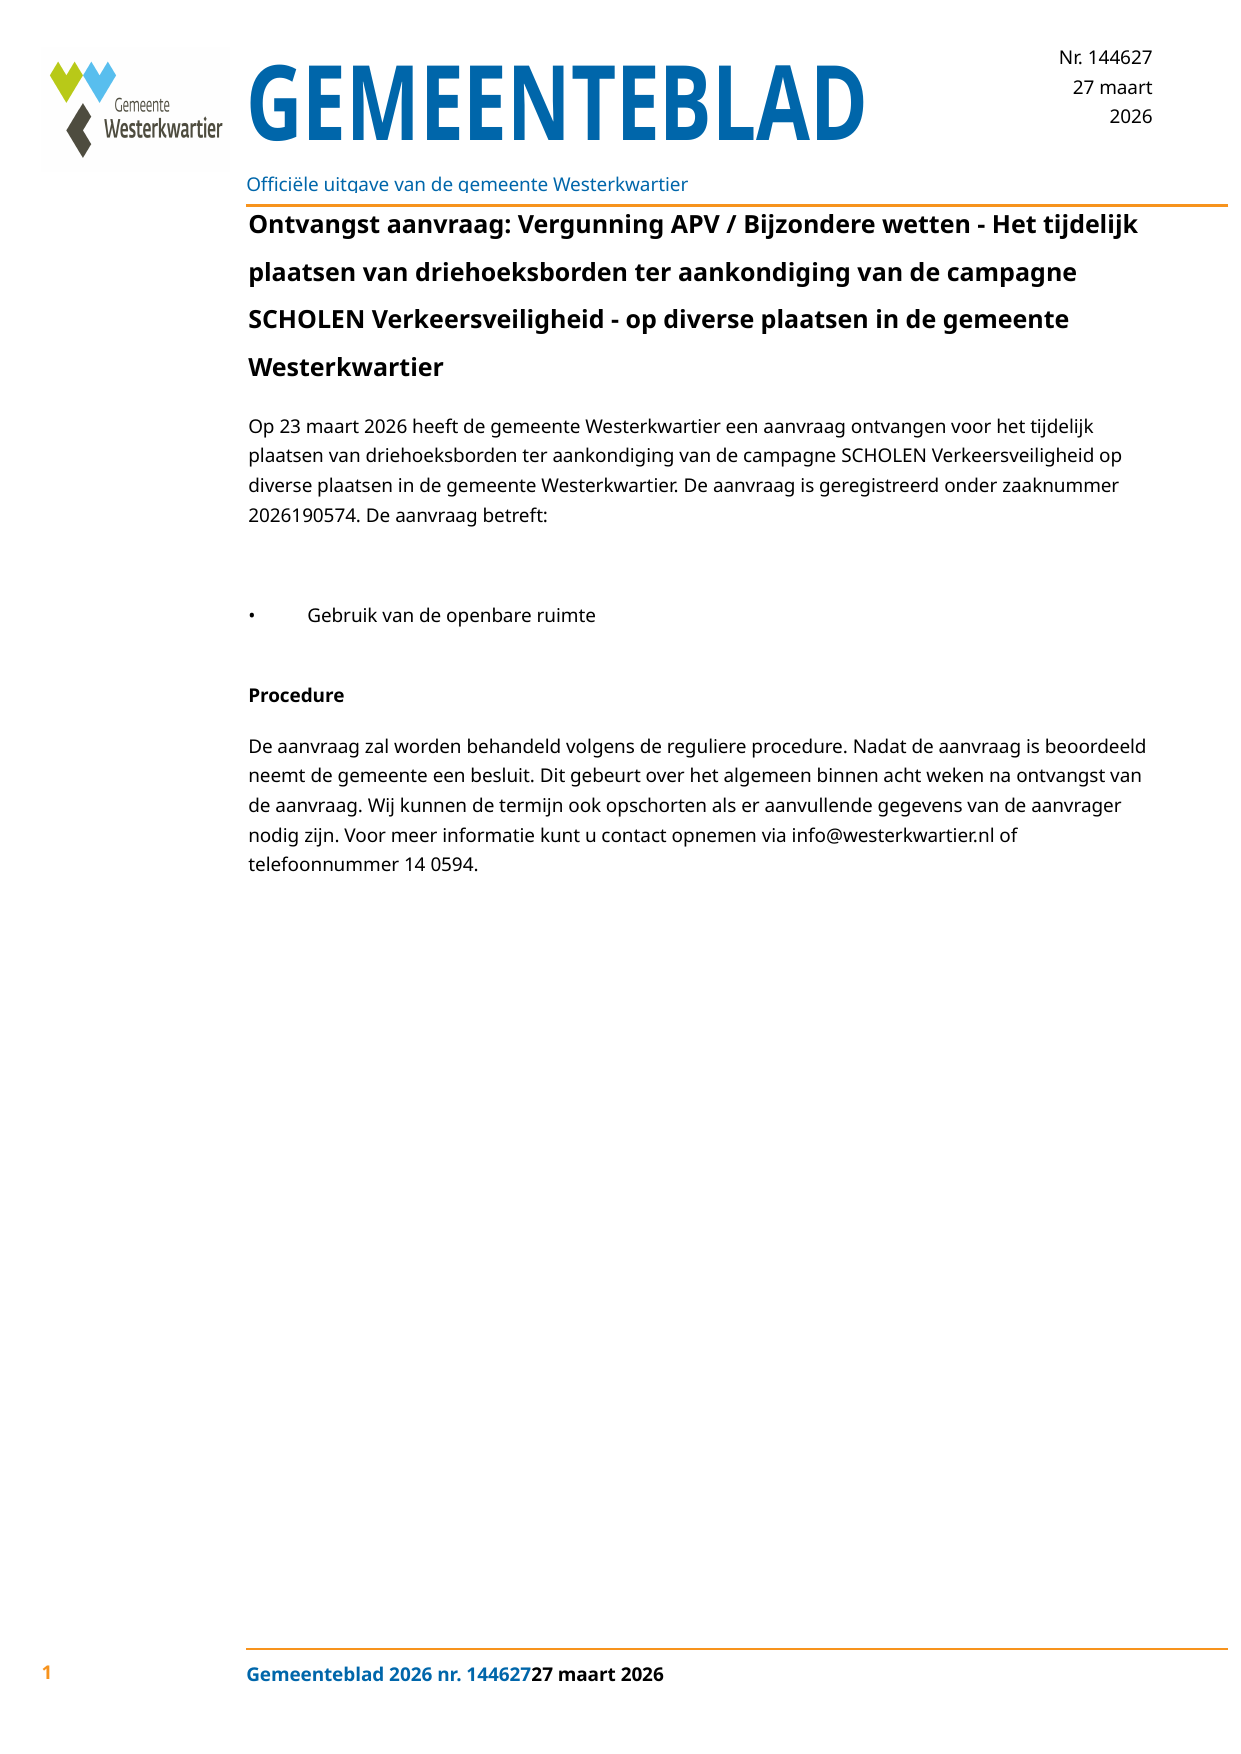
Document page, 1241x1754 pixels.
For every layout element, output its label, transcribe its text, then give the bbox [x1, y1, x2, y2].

list Gebruik van de openbare ruimte [248, 603, 1152, 628]
text Procedure [248, 683, 1152, 708]
text Op 23 maart 2026 heeft de gemeente Westerkwartier een aanvraag ontvangen voor het tijdelijk plaatsen van driehoeksborden ter aankondiging van de campagne SCHOLEN Verkeersveiligheid op diverse plaatsen in de gemeente Westerkwartier. De aanvraag is geregistreerd onder zaaknummer 2026190574. De aanvraag betreft: [248, 413, 1152, 528]
picture [41, 47, 231, 172]
text Ontvangst aanvraag: Vergunning APV / Bijzondere wetten - Het tijdelijk plaatsen van driehoeksborden ter aankondiging van de campagne SCHOLEN Verkeersveiligheid - op diverse plaatsen in de gemeente Westerkwartier [248, 207, 1152, 384]
text De aanvraag zal worden behandeld volgens de reguliere procedure. Nadat de aanvraag is beoordeeld neemt de gemeente een besluit. Dit gebeurt over het algemeen binnen acht weken na ontvangst van de aanvraag. Wij kunnen de termijn ook opschorten als er aanvullende gegevens van de aanvrager nodig zijn. Voor meer informatie kunt u contact opnemen via info@westerkwartier.nl of telefoonnummer 14 0594. [248, 733, 1152, 877]
